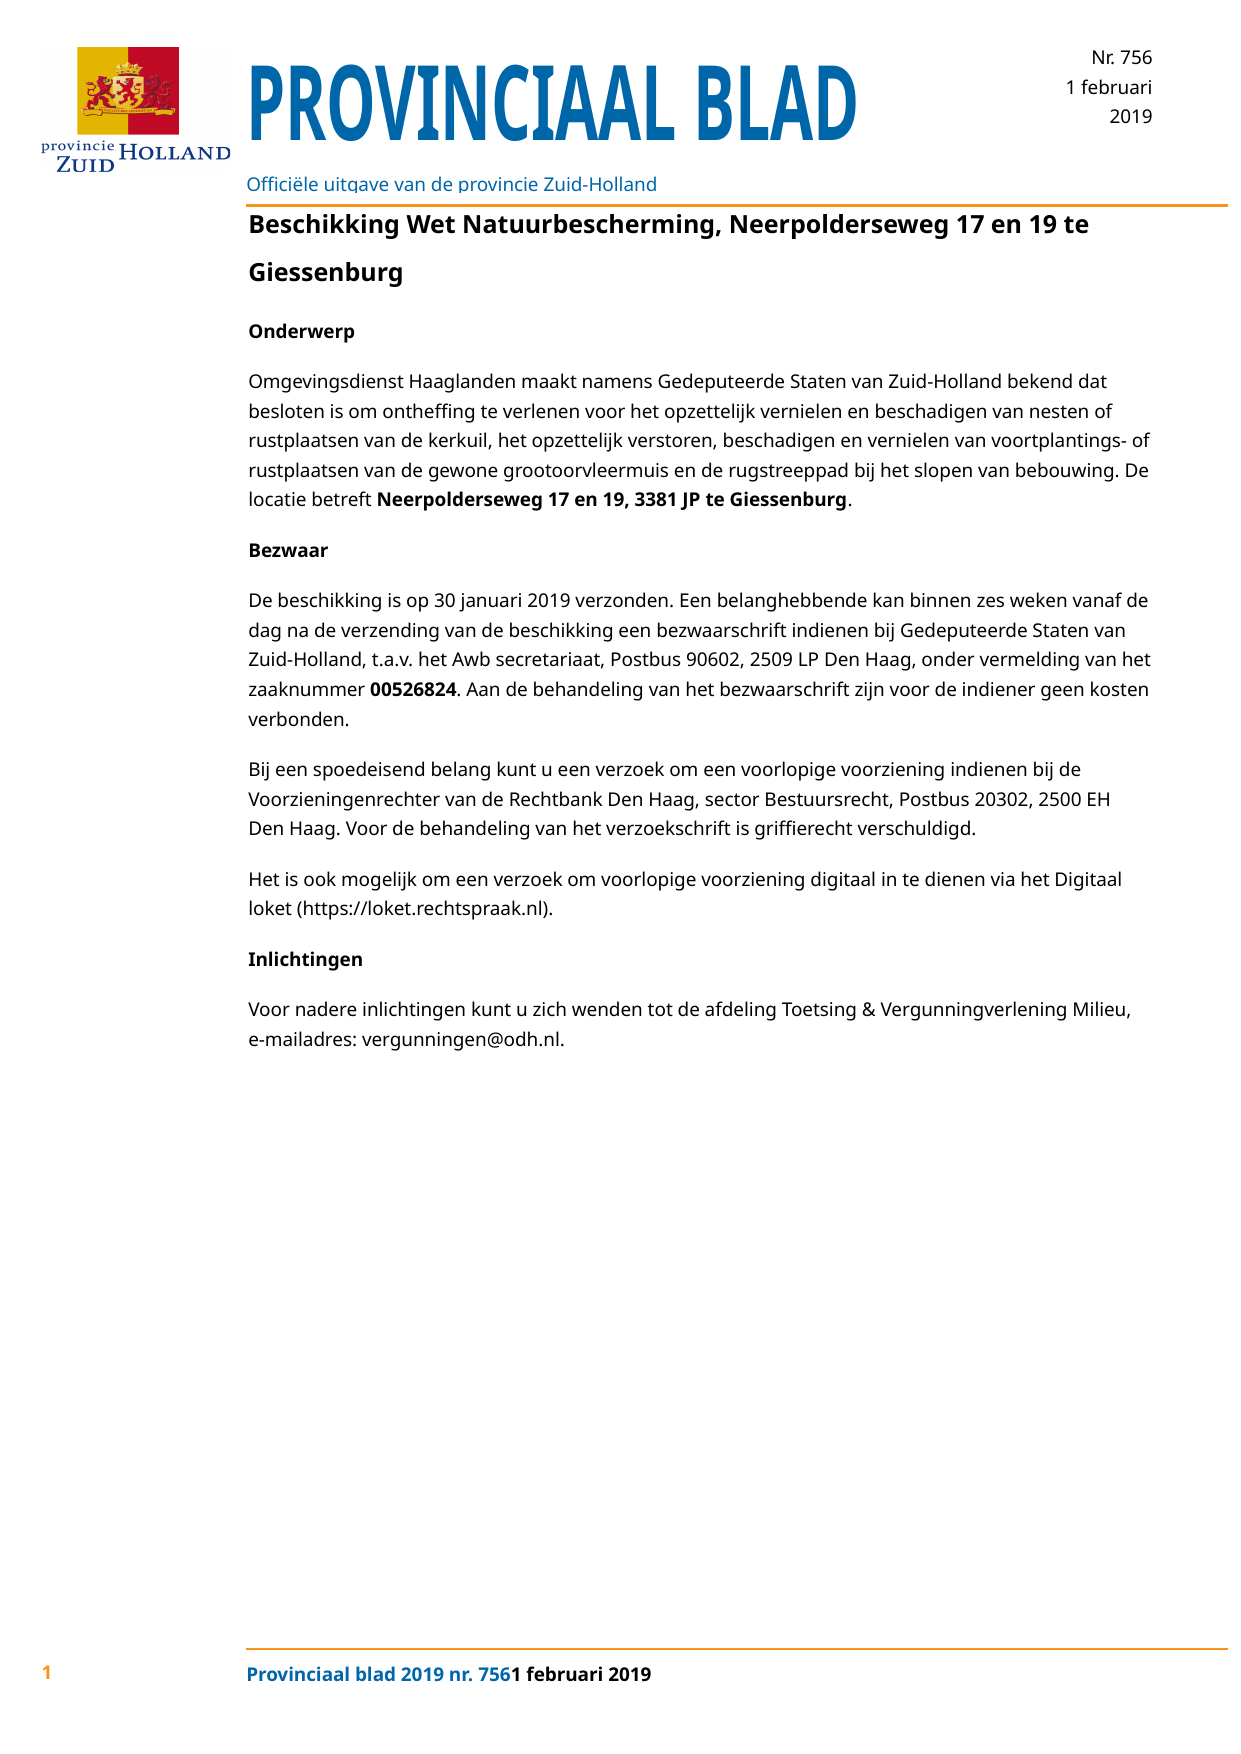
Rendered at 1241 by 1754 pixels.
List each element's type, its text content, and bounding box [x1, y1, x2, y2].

text Bij een spoedeisend belang kunt u een verzoek om een voorlopige voorziening indienen bij de Voorzieningenrechter van de Rechtbank Den Haag, sector Bestuursrecht, Postbus 20302, 2500 EH Den Haag. Voor de behandeling van het verzoekschrift is griffierecht verschuldigd. [248, 756, 1152, 841]
picture [41, 47, 231, 172]
text Beschikking Wet Natuurbescherming, Neerpolderseweg 17 en 19 te Giessenburg [248, 207, 1152, 288]
text Inlichtingen [248, 946, 1152, 972]
text Omgevingsdienst Haaglanden maakt namens Gedeputeerde Staten van Zuid-Holland bekend dat besloten is om ontheffing te verlenen voor het opzettelijk vernielen en beschadigen van nesten of rustplaatsen van de kerkuil, het opzettelijk verstoren, beschadigen en vernielen van voortplantings- of rustplaatsen van de gewone grootoorvleermuis en de rugstreeppad bij het slopen van bebouwing. De locatie betreft Neerpolderseweg 17 en 19, 3381 JP te Giessenburg. [248, 368, 1152, 512]
text Onderwerp [248, 318, 1152, 344]
text Het is ook mogelijk om een verzoek om voorlopige voorziening digitaal in te dienen via het Digitaal loket (https://loket.rechtspraak.nl). [248, 866, 1152, 921]
text De beschikking is op 30 januari 2019 verzonden. Een belanghebbende kan binnen zes weken vanaf de dag na de verzending van de beschikking een bezwaarschrift indienen bij Gedeputeerde Staten van Zuid-Holland, t.a.v. het Awb secretariaat, Postbus 90602, 2509 LP Den Haag, onder vermelding van het zaaknummer 00526824. Aan de behandeling van het bezwaarschrift zijn voor de indiener geen kosten verbonden. [248, 587, 1152, 732]
text Bezwaar [248, 537, 1152, 563]
text Voor nadere inlichtingen kunt u zich wenden tot de afdeling Toetsing & Vergunningverlening Milieu, e-mailadres: vergunningen@odh.nl. [248, 996, 1152, 1052]
